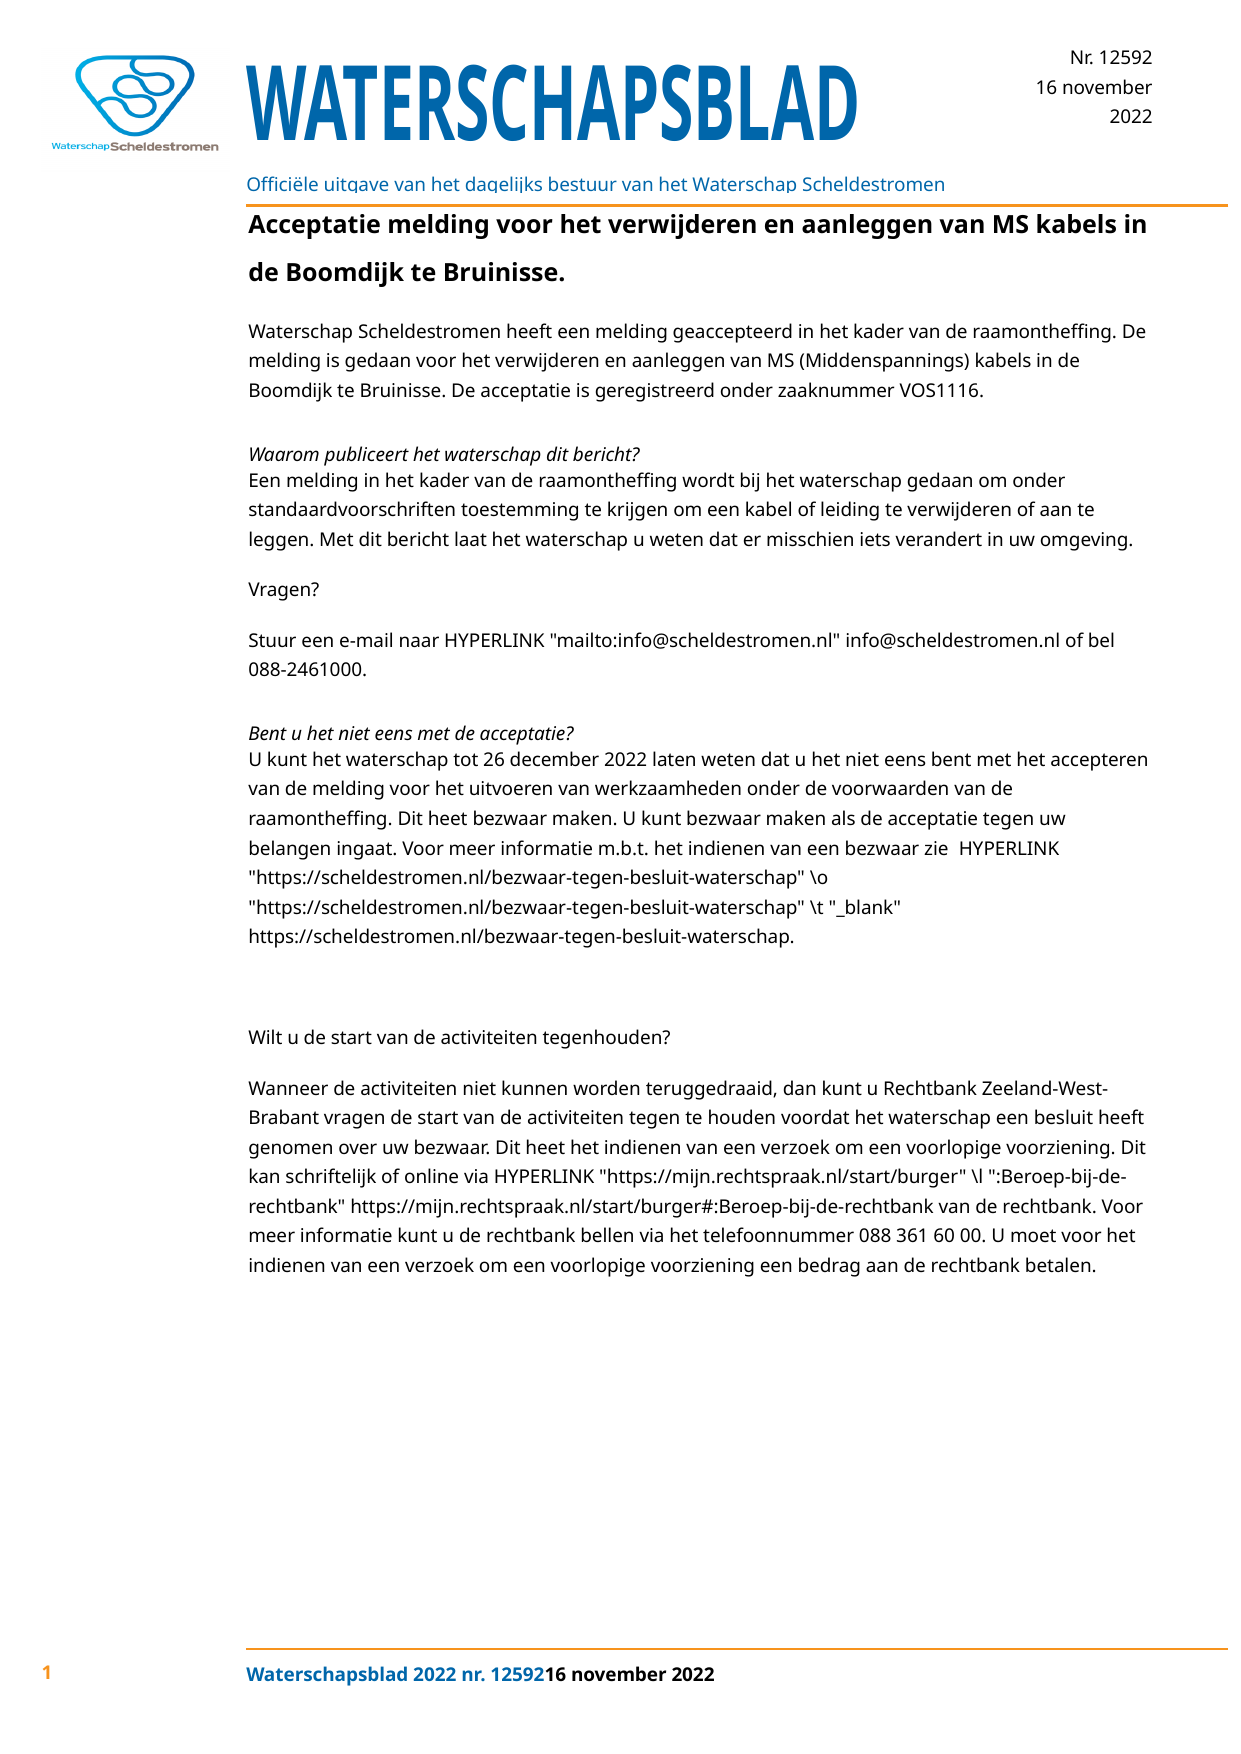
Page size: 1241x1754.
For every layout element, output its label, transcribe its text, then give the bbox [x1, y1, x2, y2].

text Bent u het niet eens met de acceptatie? [248, 720, 1152, 746]
text U kunt het waterschap tot 26 december 2022 laten weten dat u het niet eens bent met het accepteren van de melding voor het uitvoeren van werkzaamheden onder de voorwaarden van de raamontheffing. Dit heet bezwaar maken. U kunt bezwaar maken als de acceptatie tegen uw belangen ingaat. Voor meer informatie m.b.t. het indienen van een bezwaar zie HYPERLINK "https://scheldestromen.nl/bezwaar-tegen-besluit-waterschap" \o "https://scheldestromen.nl/bezwaar-tegen-besluit-waterschap" \t "_blank" https://scheldestromen.nl/bezwaar-tegen-besluit-waterschap. [248, 746, 1152, 949]
text Waterschap Scheldestromen heeft een melding geaccepteerd in het kader van de raamontheffing. De melding is gedaan voor het verwijderen en aanleggen van MS (Middenspannings) kabels in de Boomdijk te Bruinisse. De acceptatie is geregistreerd onder zaaknummer VOS1116. [248, 318, 1152, 403]
text Wanneer de activiteiten niet kunnen worden teruggedraaid, dan kunt u Rechtbank Zeeland-West-Brabant vragen de start van de activiteiten tegen te houden voordat het waterschap een besluit heeft genomen over uw bezwaar. Dit heet het indienen van een verzoek om een voorlopige voorziening. Dit kan schriftelijk of online via HYPERLINK "https://mijn.rechtspraak.nl/start/burger" \l ":Beroep-bij-de-rechtbank" https://mijn.rechtspraak.nl/start/burger#:Beroep-bij-de-rechtbank van de rechtbank. Voor meer informatie kunt u de rechtbank bellen via het telefoonnummer 088 361 60 00. U moet voor het indienen van een verzoek om een voorlopige voorziening een bedrag aan de rechtbank betalen. [248, 1075, 1152, 1278]
text Vragen? [248, 576, 1152, 602]
text Een melding in het kader van de raamontheffing wordt bij het waterschap gedaan om onder standaardvoorschriften toestemming te krijgen om een kabel of leiding te verwijderen of aan te leggen. Met dit bericht laat het waterschap u weten dat er misschien iets verandert in uw omgeving. [248, 467, 1152, 552]
text Wilt u de start van de activiteiten tegenhouden? [248, 1024, 1152, 1050]
text Stuur een e-mail naar HYPERLINK "mailto:info@scheldestromen.nl" info@scheldestromen.nl of bel 088-2461000. [248, 627, 1152, 682]
picture [41, 47, 231, 172]
text Waarom publiceert het waterschap dit bericht? [248, 441, 1152, 467]
text Acceptatie melding voor het verwijderen en aanleggen van MS kabels in de Boomdijk te Bruinisse. [248, 207, 1152, 288]
